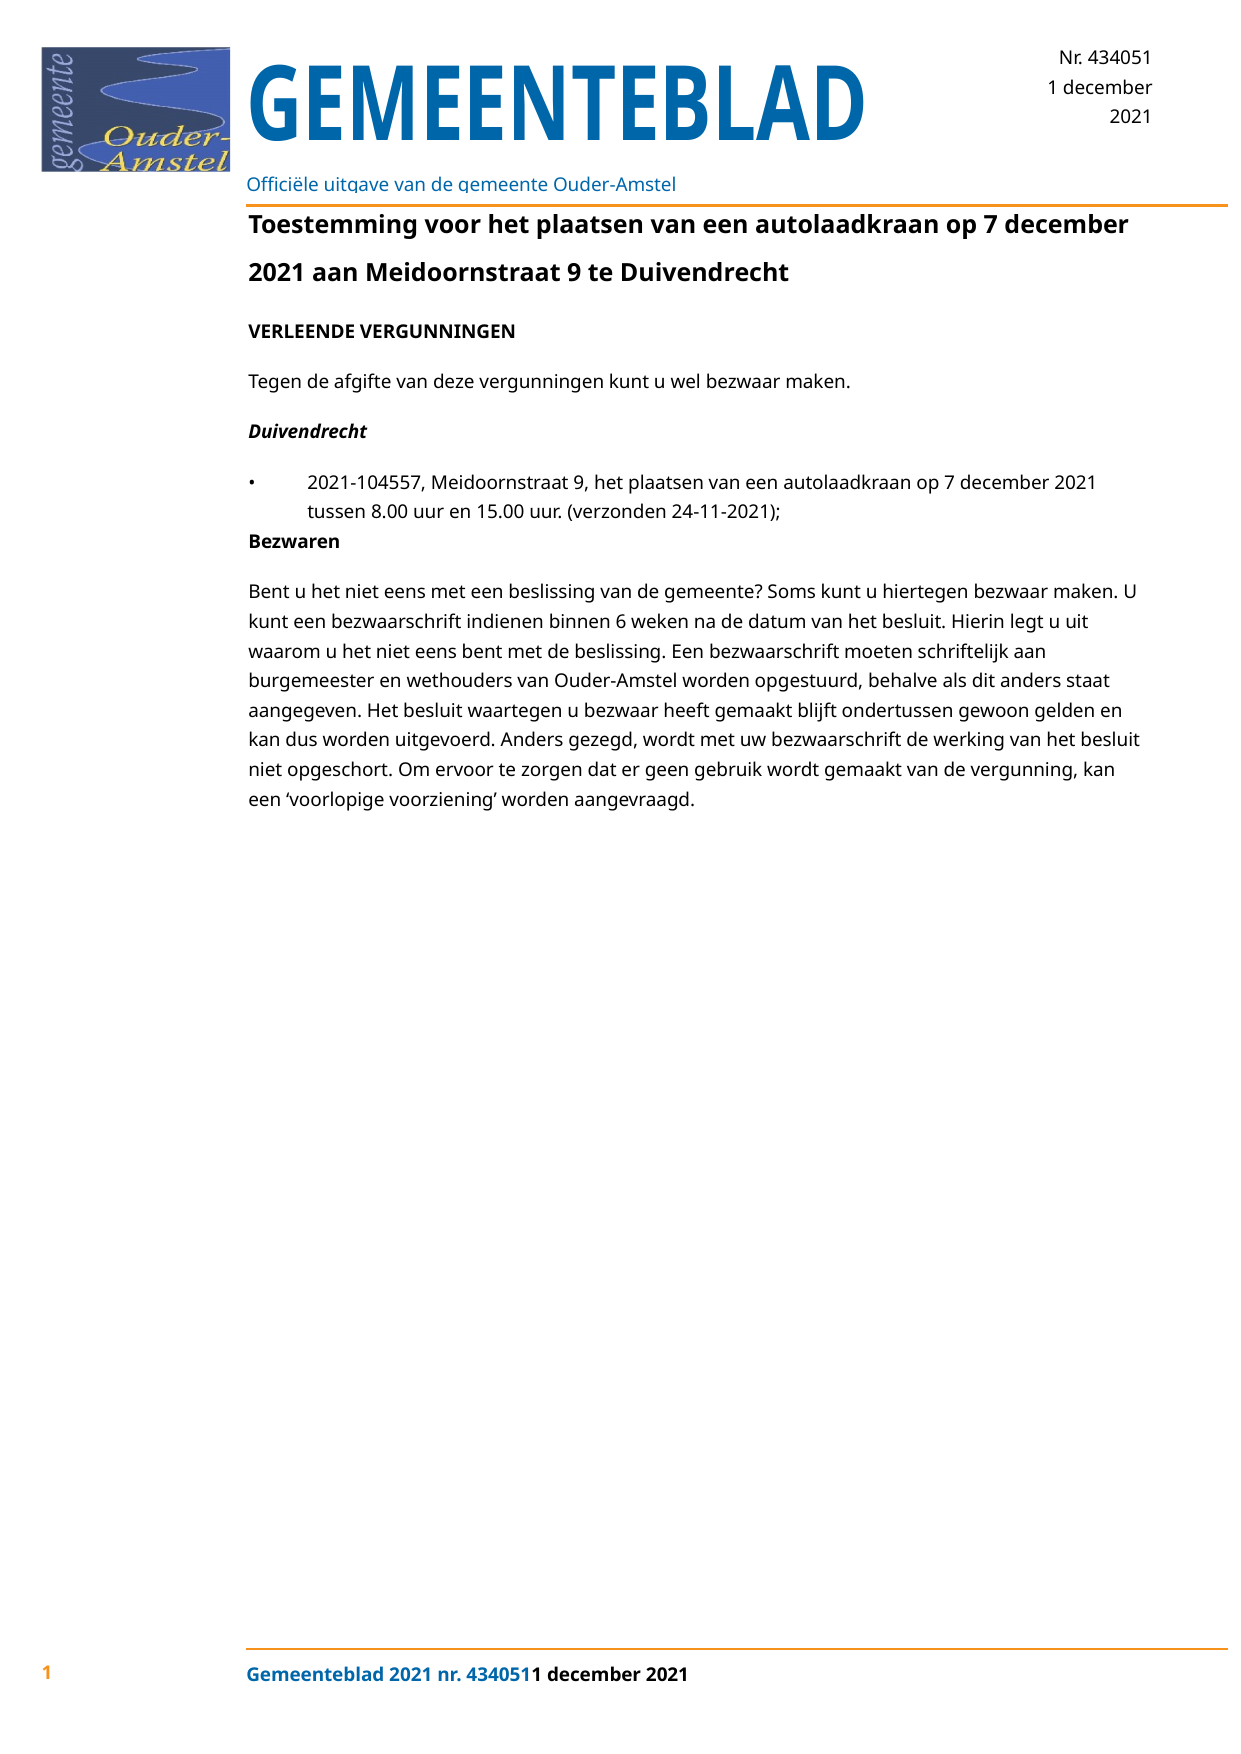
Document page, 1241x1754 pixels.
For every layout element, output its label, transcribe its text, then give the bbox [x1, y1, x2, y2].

text Tegen de afgifte van deze vergunningen kunt u wel bezwaar maken. [248, 368, 1152, 394]
text Duivendrecht [248, 419, 1152, 444]
picture [41, 47, 231, 172]
text VERLEENDE VERGUNNINGEN [248, 318, 1152, 344]
text Bent u het niet eens met een beslissing van de gemeente? Soms kunt u hiertegen bezwaar maken. U kunt een bezwaarschrift indienen binnen 6 weken na de datum van het besluit. Hierin legt u uit waarom u het niet eens bent met de beslissing. Een bezwaarschrift moeten schriftelijk aan burgemeester en wethouders van Ouder-Amstel worden opgestuurd, behalve als dit anders staat aangegeven. Het besluit waartegen u bezwaar heeft gemaakt blijft ondertussen gewoon gelden en kan dus worden uitgevoerd. Anders gezegd, wordt met uw bezwaarschrift de werking van het besluit niet opgeschort. Om ervoor te zorgen dat er geen gebruik wordt gemaakt van de vergunning, kan een ‘voorlopige voorziening’ worden aangevraagd. [248, 579, 1152, 812]
text Toestemming voor het plaatsen van een autolaadkraan op 7 december 2021 aan Meidoornstraat 9 te Duivendrecht [248, 207, 1152, 288]
text Bezwaren [248, 528, 1152, 554]
list 2021-104557, Meidoornstraat 9, het plaatsen van een autolaadkraan op 7 december 2021 tussen 8.00 uur en 15.00 uur. (verzonden 24-11-2021); [248, 469, 1152, 524]
